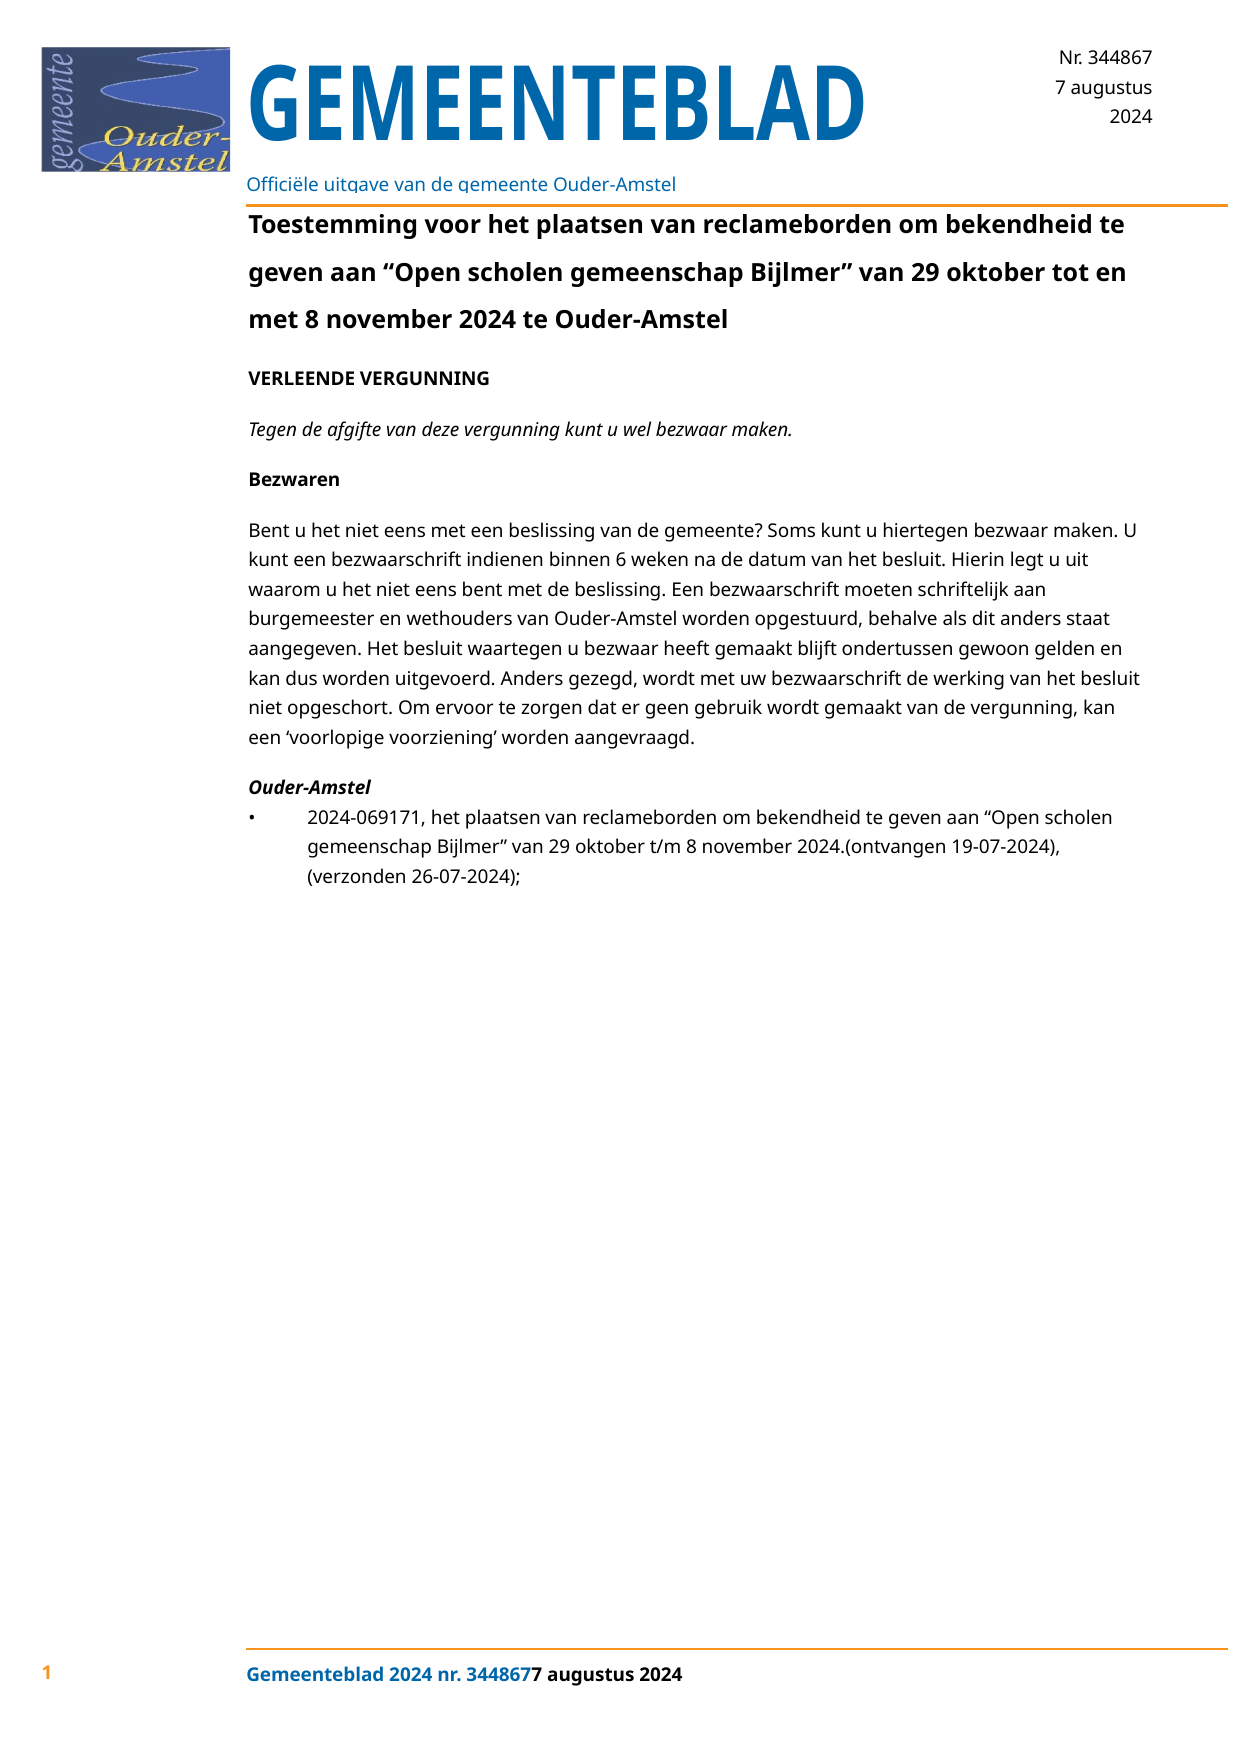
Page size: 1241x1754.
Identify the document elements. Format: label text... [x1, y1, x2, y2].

list 2024-069171, het plaatsen van reclameborden om bekendheid te geven aan “Open scholen gemeenschap Bijlmer” van 29 oktober t/m 8 november 2024.(ontvangen 19-07-2024), (verzonden 26-07-2024); [248, 804, 1152, 889]
text Tegen de afgifte van deze vergunning kunt u wel bezwaar maken. [248, 416, 1152, 442]
text VERLEENDE VERGUNNING [248, 366, 1152, 391]
picture [41, 47, 231, 172]
text Bent u het niet eens met een beslissing van de gemeente? Soms kunt u hiertegen bezwaar maken. U kunt een bezwaarschrift indienen binnen 6 weken na de datum van het besluit. Hierin legt u uit waarom u het niet eens bent met de beslissing. Een bezwaarschrift moeten schriftelijk aan burgemeester en wethouders van Ouder-Amstel worden opgestuurd, behalve als dit anders staat aangegeven. Het besluit waartegen u bezwaar heeft gemaakt blijft ondertussen gewoon gelden en kan dus worden uitgevoerd. Anders gezegd, wordt met uw bezwaarschrift de werking van het besluit niet opgeschort. Om ervoor te zorgen dat er geen gebruik wordt gemaakt van de vergunning, kan een ‘voorlopige voorziening’ worden aangevraagd. [248, 517, 1152, 749]
text Toestemming voor het plaatsen van reclameborden om bekendheid te geven aan “Open scholen gemeenschap Bijlmer” van 29 oktober tot en met 8 november 2024 te Ouder-Amstel [248, 207, 1152, 336]
text Ouder-Amstel [248, 774, 1152, 800]
text Bezwaren [248, 466, 1152, 492]
